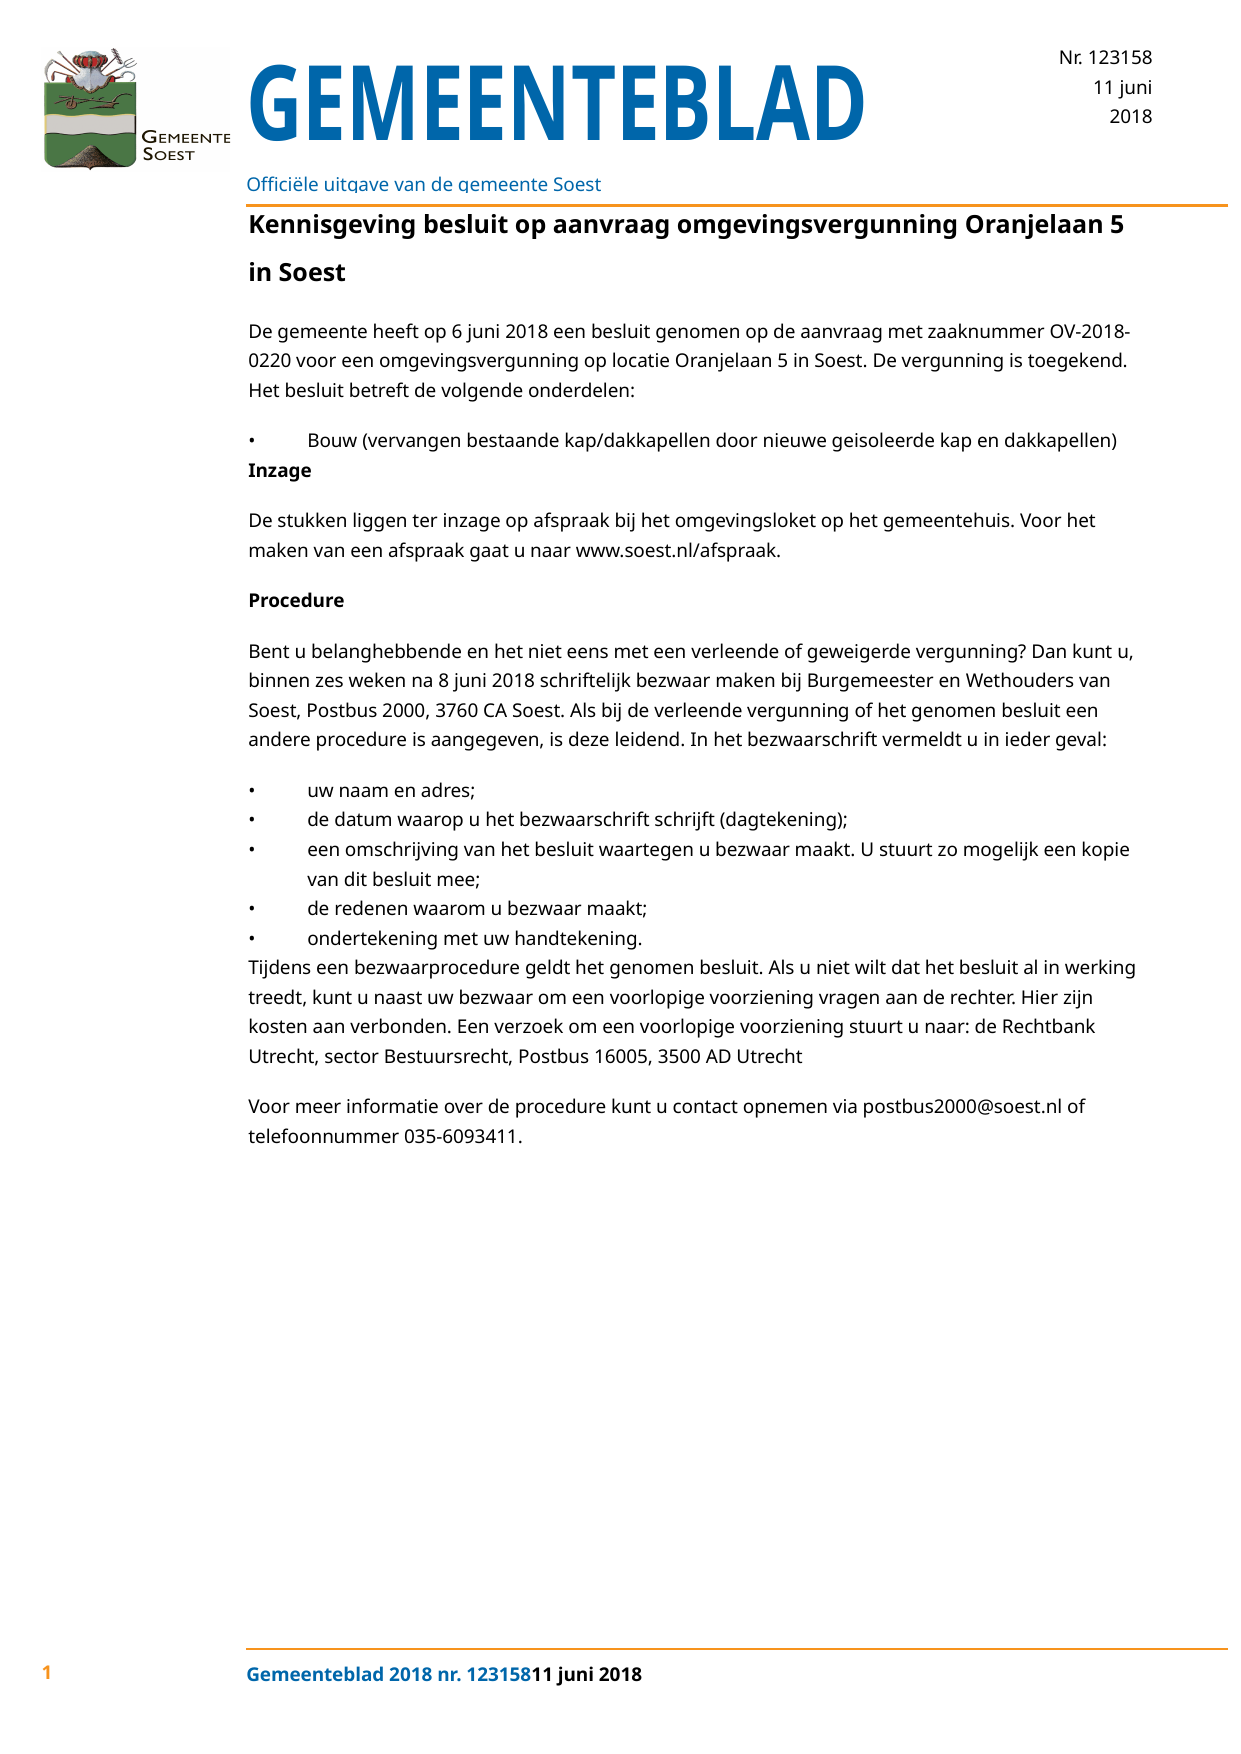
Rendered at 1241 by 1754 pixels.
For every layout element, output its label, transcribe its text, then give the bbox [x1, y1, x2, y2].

list de datum waarop u het bezwaarschrift schrijft (dagtekening); [248, 807, 1152, 832]
text Inzage [248, 457, 1152, 483]
list uw naam en adres; [248, 777, 1152, 803]
list de redenen waarom u bezwaar maakt; [248, 895, 1152, 921]
text De gemeente heeft op 6 juni 2018 een besluit genomen op de aanvraag met zaaknummer OV-2018-0220 voor een omgevingsvergunning op locatie Oranjelaan 5 in Soest. De vergunning is toegekend. Het besluit betreft de volgende onderdelen: [248, 318, 1152, 403]
text Tijdens een bezwaarprocedure geldt het genomen besluit. Als u niet wilt dat het besluit al in werking treedt, kunt u naast uw bezwaar om een voorlopige voorziening vragen aan de rechter. Hier zijn kosten aan verbonden. Een verzoek om een voorlopige voorziening stuurt u naar: de Rechtbank Utrecht, sector Bestuursrecht, Postbus 16005, 3500 AD Utrecht [248, 954, 1152, 1069]
text De stukken liggen ter inzage op afspraak bij het omgevingsloket op het gemeentehuis. Voor het maken van een afspraak gaat u naar www.soest.nl/afspraak. [248, 507, 1152, 563]
text Kennisgeving besluit op aanvraag omgevingsvergunning Oranjelaan 5 in Soest [248, 207, 1152, 288]
text Voor meer informatie over de procedure kunt u contact opnemen via postbus2000@soest.nl of telefoonnummer 035-6093411. [248, 1094, 1152, 1149]
picture [41, 47, 231, 172]
list een omschrijving van het besluit waartegen u bezwaar maakt. U stuurt zo mogelijk een kopie van dit besluit mee; [248, 836, 1152, 892]
text Bent u belanghebbende en het niet eens met een verleende of geweigerde vergunning? Dan kunt u, binnen zes weken na 8 juni 2018 schriftelijk bezwaar maken bij Burgemeester en Wethouders van Soest, Postbus 2000, 3760 CA Soest. Als bij de verleende vergunning of het genomen besluit een andere procedure is aangegeven, is deze leidend. In het bezwaarschrift vermeldt u in ieder geval: [248, 638, 1152, 752]
list ondertekening met uw handtekening. [248, 925, 1152, 951]
text Procedure [248, 587, 1152, 613]
list Bouw (vervangen bestaande kap/dakkapellen door nieuwe geisoleerde kap en dakkapellen) [248, 427, 1152, 453]
